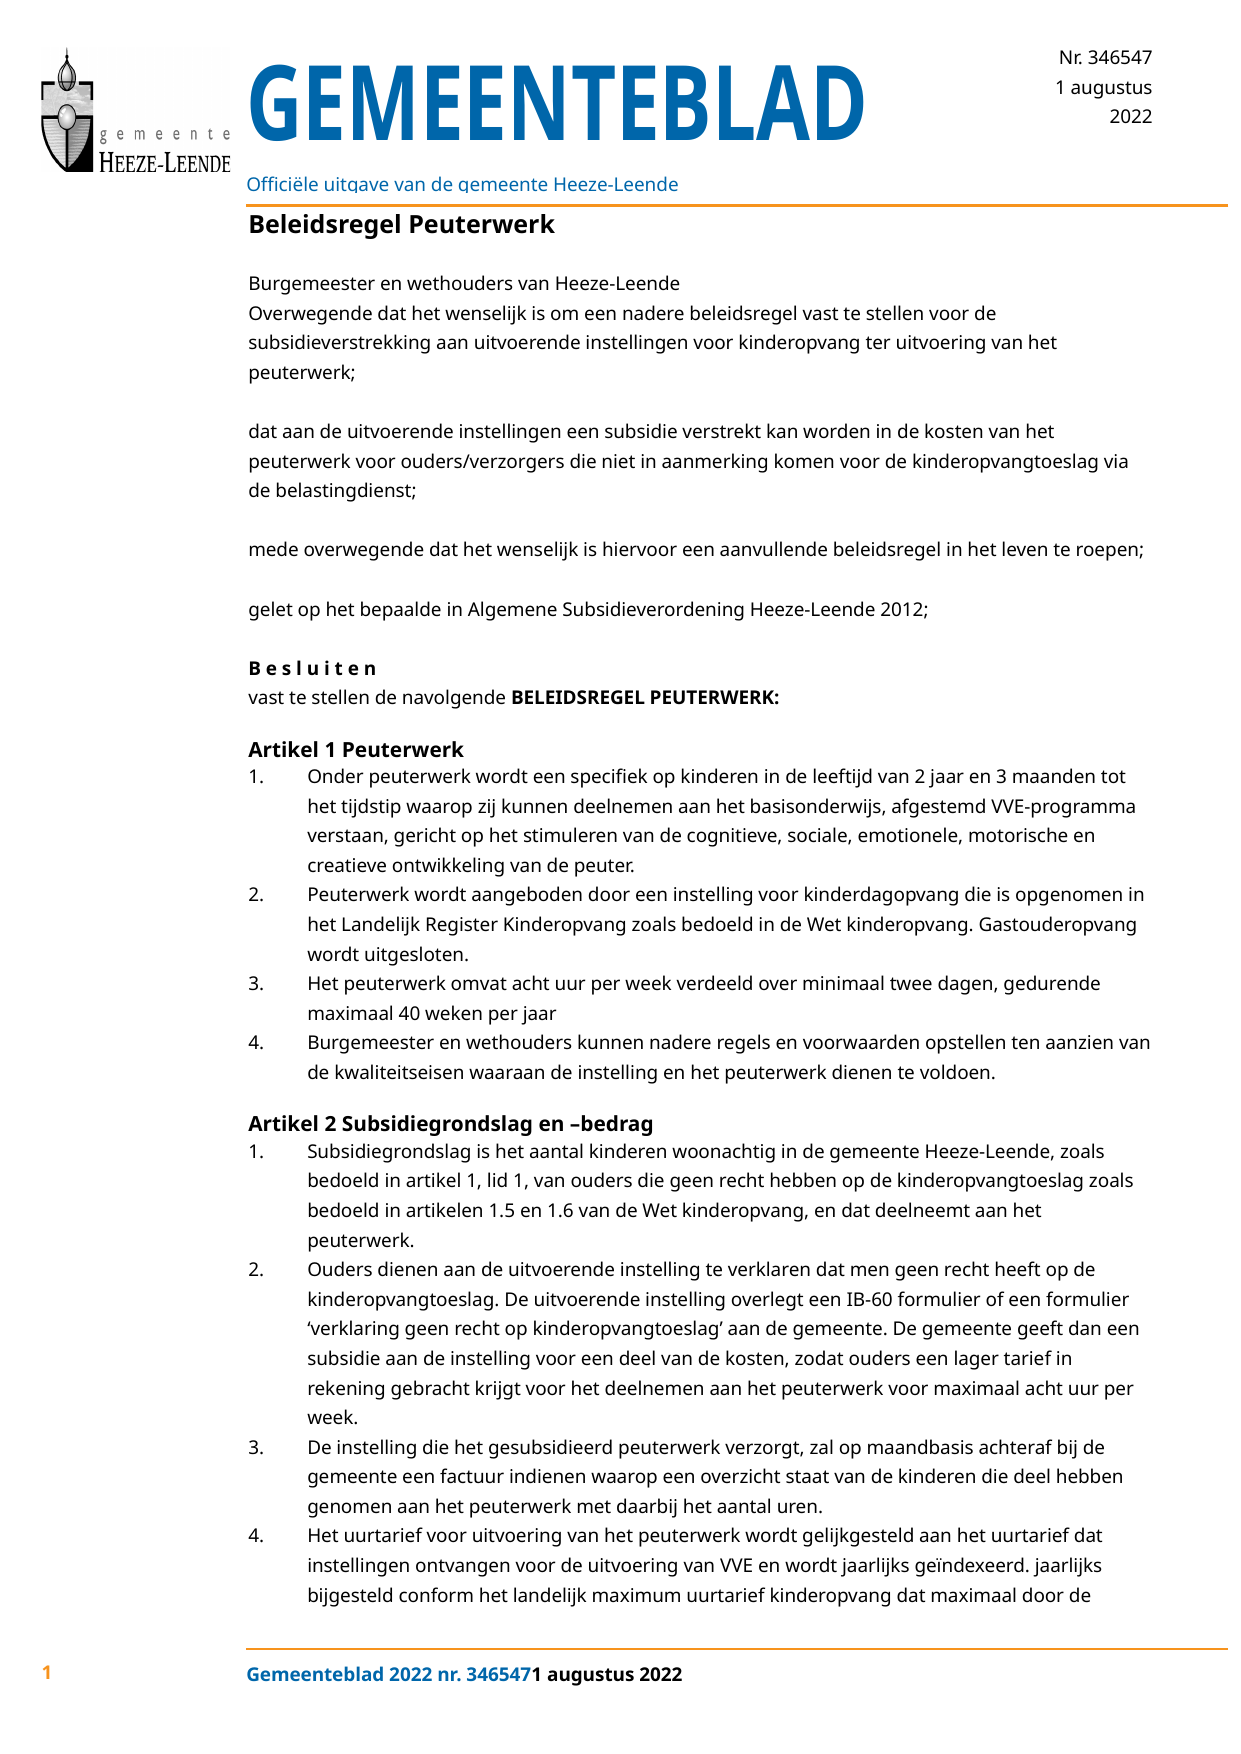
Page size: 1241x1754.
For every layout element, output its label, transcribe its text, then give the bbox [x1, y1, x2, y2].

list Peuterwerk wordt aangeboden door een instelling voor kinderdagopvang die is opgenomen in het Landelijk Register Kinderopvang zoals bedoeld in de Wet kinderopvang. Gastouderopvang wordt uitgesloten. [248, 882, 1152, 967]
text Artikel 2 Subsidiegrondslag en –bedrag [248, 1109, 1152, 1138]
text Overwegende dat het wenselijk is om een nadere beleidsregel vast te stellen voor de subsidieverstrekking aan uitvoerende instellingen voor kinderopvang ter uitvoering van het peuterwerk; [248, 300, 1152, 385]
list De instelling die het gesubsidieerd peuterwerk verzorgt, zal op maandbasis achteraf bij de gemeente een factuur indienen waarop een overzicht staat van de kinderen die deel hebben genomen aan het peuterwerk met daarbij het aantal uren. [248, 1434, 1152, 1519]
text Beleidsregel Peuterwerk [248, 207, 1152, 241]
list Het peuterwerk omvat acht uur per week verdeeld over minimaal twee dagen, gedurende maximaal 40 weken per jaar [248, 970, 1152, 1026]
text gelet op het bepaalde in Algemene Subsidieverordening Heeze-Leende 2012; [248, 596, 1152, 621]
text Burgemeester en wethouders van Heeze-Leende [248, 270, 1152, 296]
list Ouders dienen aan de uitvoerende instelling te verklaren dat men geen recht heeft op de kinderopvangtoeslag. De uitvoerende instelling overlegt een IB-60 formulier of een formulier ‘verklaring geen recht op kinderopvangtoeslag’ aan de gemeente. De gemeente geeft dan een subsidie aan de instelling voor een deel van de kosten, zodat ouders een lager tarief in rekening gebracht krijgt voor het deelnemen aan het peuterwerk voor maximaal acht uur per week. [248, 1256, 1152, 1430]
text vast te stellen de navolgende BELEIDSREGEL PEUTERWERK: [248, 684, 1152, 710]
text dat aan de uitvoerende instellingen een subsidie verstrekt kan worden in de kosten van het peuterwerk voor ouders/verzorgers die niet in aanmerking komen voor de kinderopvangtoeslag via de belastingdienst; [248, 418, 1152, 503]
picture [41, 47, 231, 172]
list Onder peuterwerk wordt een specifiek op kinderen in de leeftijd van 2 jaar en 3 maanden tot het tijdstip waarop zij kunnen deelnemen aan het basisonderwijs, afgestemd VVE-programma verstaan, gericht op het stimuleren van de cognitieve, sociale, emotionele, motorische en creatieve ontwikkeling van de peuter. [248, 763, 1152, 878]
text Artikel 1 Peuterwerk [248, 735, 1152, 763]
list Subsidiegrondslag is het aantal kinderen woonachtig in de gemeente Heeze-Leende, zoals bedoeld in artikel 1, lid 1, van ouders die geen recht hebben op de kinderopvangtoeslag zoals bedoeld in artikelen 1.5 en 1.6 van de Wet kinderopvang, en dat deelneemt aan het peuterwerk. [248, 1138, 1152, 1252]
text B e s l u i t e n [248, 655, 1152, 681]
text mede overwegende dat het wenselijk is hiervoor een aanvullende beleidsregel in het leven te roepen; [248, 537, 1152, 562]
list Burgemeester en wethouders kunnen nadere regels en voorwaarden opstellen ten aanzien van de kwaliteitseisen waaraan de instelling en het peuterwerk dienen te voldoen. [248, 1029, 1152, 1085]
list Het uurtarief voor uitvoering van het peuterwerk wordt gelijkgesteld aan het uurtarief dat instellingen ontvangen voor de uitvoering van VVE en wordt jaarlijks geïndexeerd. jaarlijks bijgesteld conform het landelijk maximum uurtarief kinderopvang dat maximaal door de [248, 1523, 1152, 1607]
